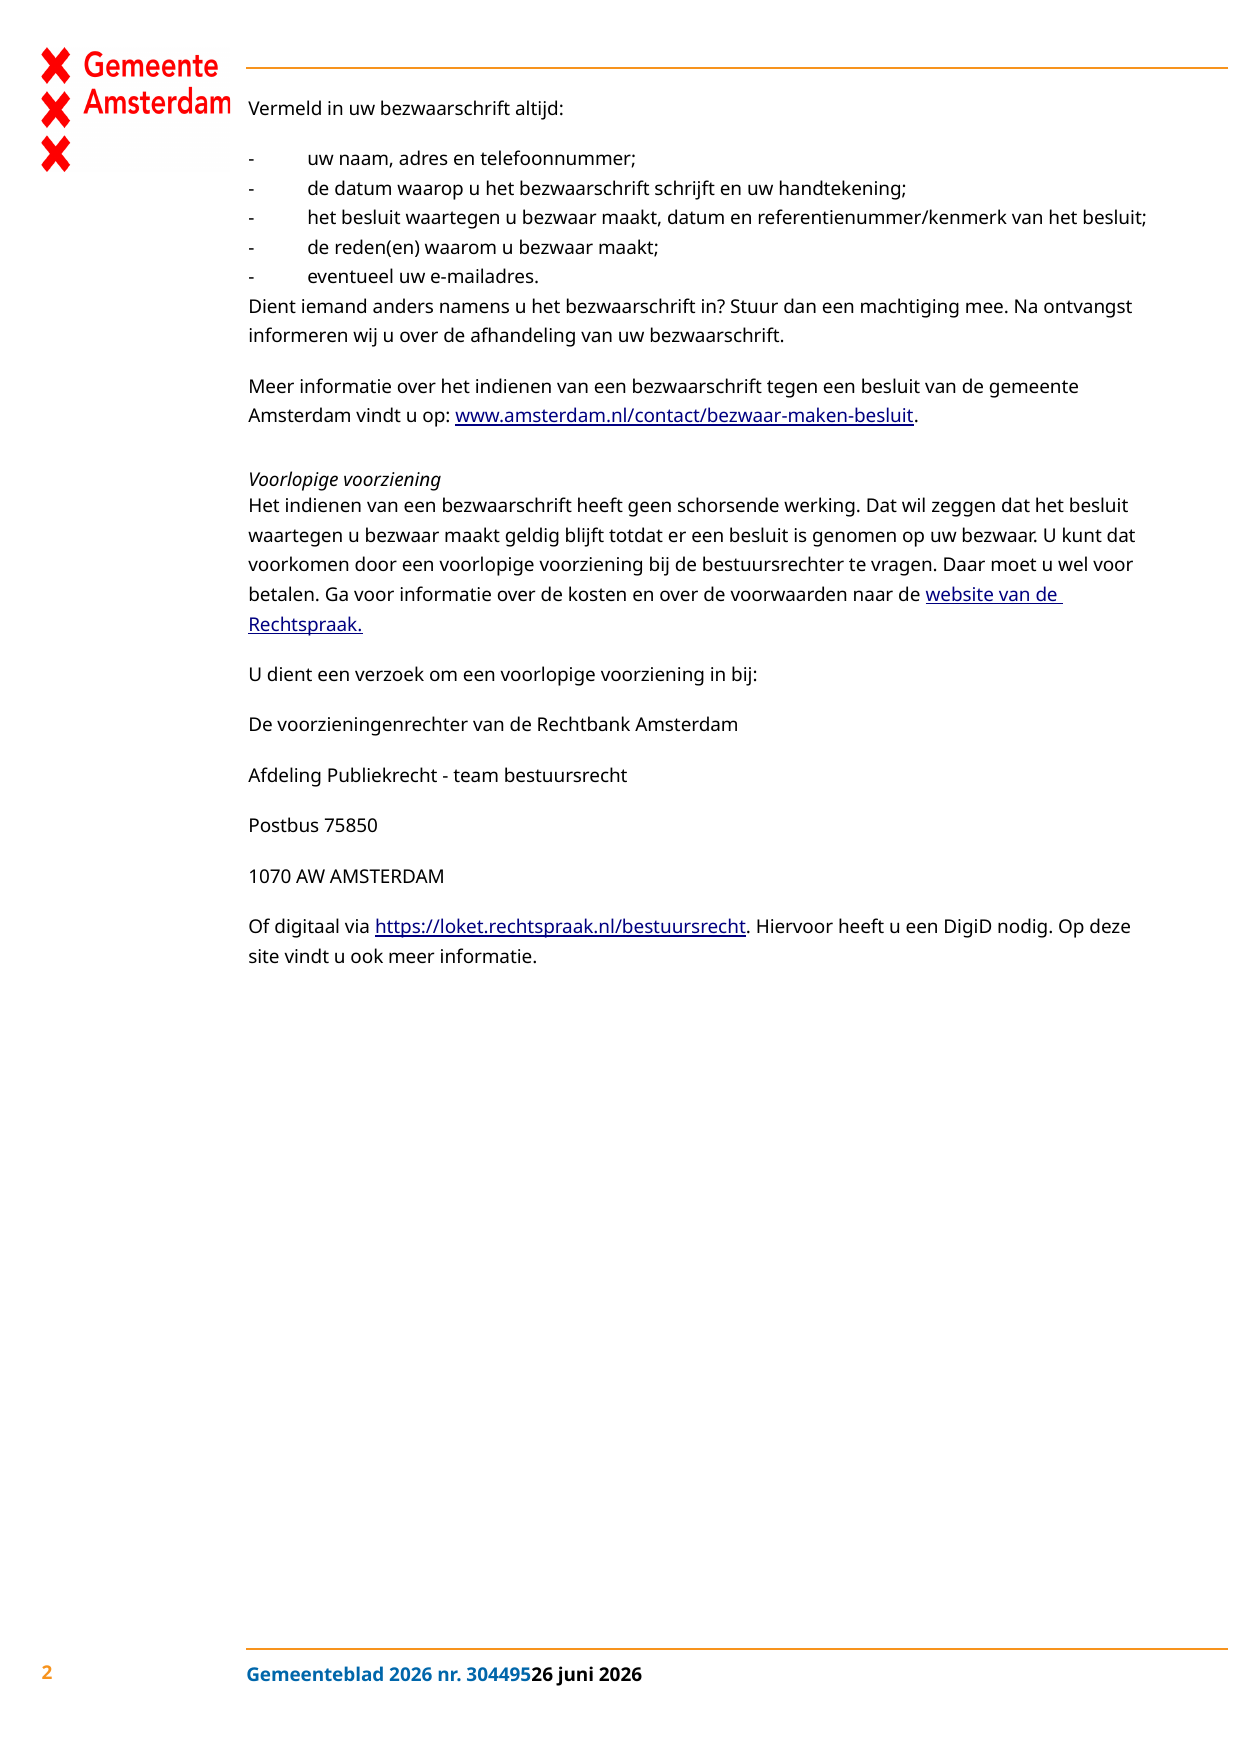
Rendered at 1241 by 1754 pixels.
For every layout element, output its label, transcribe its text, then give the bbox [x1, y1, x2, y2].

text Of digitaal via https://loket.rechtspraak.nl/bestuursrecht. Hiervoor heeft u een DigiD nodig. Op deze site vindt u ook meer informatie. [248, 913, 1152, 968]
list uw naam, adres en telefoonnummer; [248, 145, 1152, 171]
text 1070 AW AMSTERDAM [248, 863, 1152, 888]
list de reden(en) waarom u bezwaar maakt; [248, 234, 1152, 260]
text Vermeld in uw bezwaarschrift altijd: [248, 95, 1152, 121]
list eventueel uw e-mailadres. [248, 263, 1152, 289]
text U dient een verzoek om een voorlopige voorziening in bij: [248, 661, 1152, 687]
text De voorzieningenrechter van de Rechtbank Amsterdam [248, 712, 1152, 737]
text Afdeling Publiekrecht - team bestuursrecht [248, 762, 1152, 788]
text Postbus 75850 [248, 812, 1152, 838]
text Meer informatie over het indienen van een bezwaarschrift tegen een besluit van de gemeente Amsterdam vindt u op: www.amsterdam.nl/contact/bezwaar-maken-besluit. [248, 373, 1152, 428]
picture [41, 47, 231, 172]
list de datum waarop u het bezwaarschrift schrijft en uw handtekening; [248, 175, 1152, 201]
text Dient iemand anders namens u het bezwaarschrift in? Stuur dan een machtiging mee. Na ontvangst informeren wij u over de afhandeling van uw bezwaarschrift. [248, 293, 1152, 348]
list het besluit waartegen u bezwaar maakt, datum en referentienummer/kenmerk van het besluit; [248, 204, 1152, 230]
text Voorlopige voorziening [248, 467, 1152, 492]
text Het indienen van een bezwaarschrift heeft geen schorsende werking. Dat wil zeggen dat het besluit waartegen u bezwaar maakt geldig blijft totdat er een besluit is genomen op uw bezwaar. U kunt dat voorkomen door een voorlopige voorziening bij de bestuursrechter te vragen. Daar moet u wel voor betalen. Ga voor informatie over de kosten en over de voorwaarden naar de website van de Rechtspraak. [248, 492, 1152, 636]
